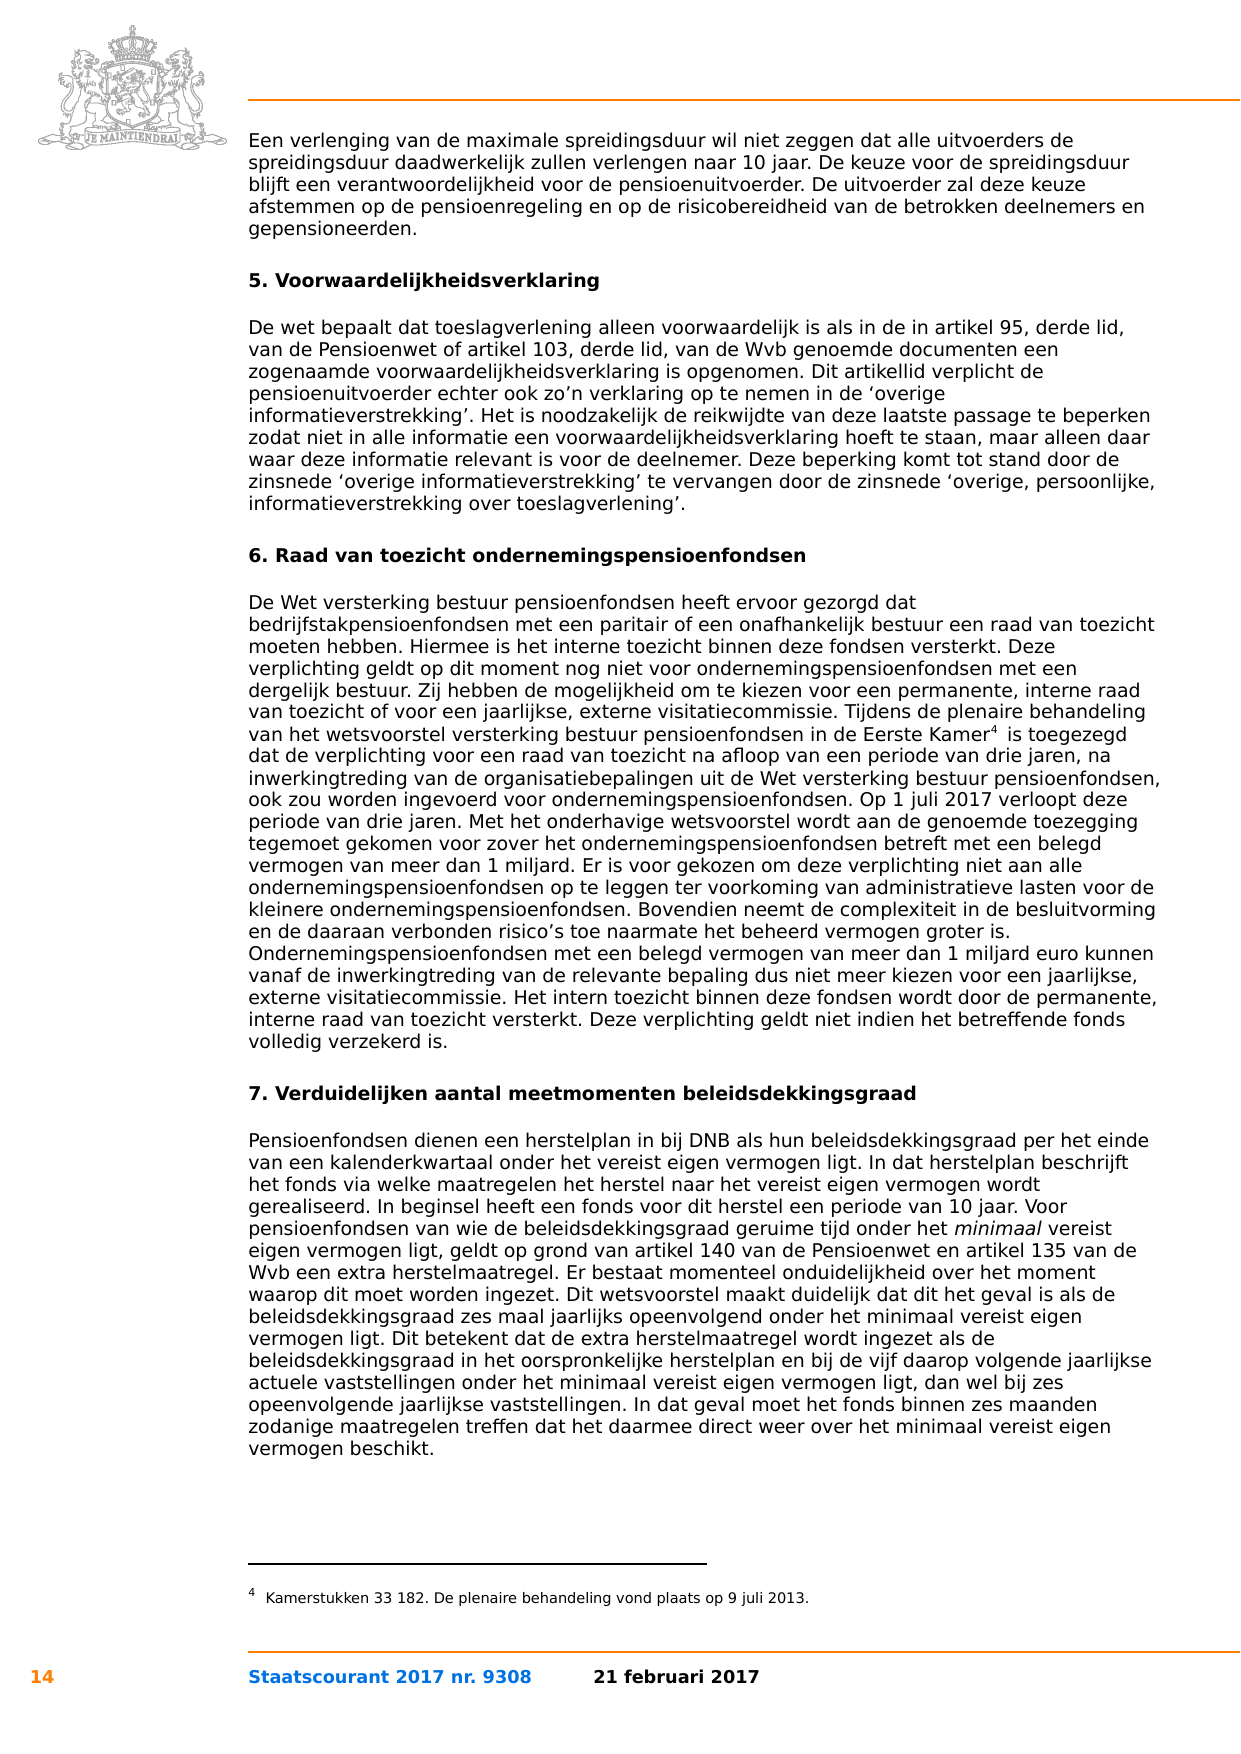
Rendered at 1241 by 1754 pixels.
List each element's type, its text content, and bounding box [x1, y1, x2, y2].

text Een verlenging van de maximale spreidingsduur wil niet zeggen dat alle uitvoerders de spreidingsduur daadwerkelijk zullen verlengen naar 10 jaar. De keuze voor de spreidingsduur blijft een verantwoordelijkheid voor de pensioenuitvoerder. De uitvoerder zal deze keuze afstemmen op de pensioenregeling en op de risicobereidheid van de betrokken deelnemers en gepensioneerden. [248, 130, 1163, 240]
text De wet bepaalt dat toeslagverlening alleen voorwaardelijk is als in de in artikel 95, derde lid, van de Pensioenwet of artikel 103, derde lid, van de Wvb genoemde documenten een zogenaamde voorwaardelijkheidsverklaring is opgenomen. Dit artikellid verplicht de pensioenuitvoerder echter ook zo’n verklaring op te nemen in de ‘overige informatieverstrekking’. Het is noodzakelijk de reikwijdte van deze laatste passage te beperken zodat niet in alle informatie een voorwaardelijkheidsverklaring hoeft te staan, maar alleen daar waar deze informatie relevant is voor de deelnemer. Deze beperking komt tot stand door de zinsnede ‘overige informatieverstrekking’ te vervangen door de zinsnede ‘overige, persoonlijke, informatieverstrekking over toeslagverlening’. [248, 317, 1163, 514]
subtitle 7. Verduidelijken aantal meetmomenten beleidsdekkingsgraad [248, 1083, 1163, 1105]
subtitle 6. Raad van toezicht ondernemingspensioenfondsen [248, 544, 1163, 567]
text De Wet versterking bestuur pensioenfondsen heeft ervoor gezorgd dat bedrijfstakpensioenfondsen met een paritair of een onafhankelijk bestuur een raad van toezicht moeten hebben. Hiermee is het interne toezicht binnen deze fondsen versterkt. Deze verplichting geldt op dit moment nog niet voor ondernemingspensioenfondsen met een dergelijk bestuur. Zij hebben de mogelijkheid om te kiezen voor een permanente, interne raad van toezicht of voor een jaarlijkse, externe visitatiecommissie. Tijdens de plenaire behandeling van het wetsvoorstel versterking bestuur pensioenfondsen in de Eerste Kamer is toegezegd dat de verplichting voor een raad van toezicht na afloop van een periode van drie jaren, na inwerkingtreding van de organisatiebepalingen uit de Wet versterking bestuur pensioenfondsen, ook zou worden ingevoerd voor ondernemingspensioenfondsen. Op 1 juli 2017 verloopt deze periode van drie jaren. Met het onderhavige wetsvoorstel wordt aan de genoemde toezegging tegemoet gekomen voor zover het ondernemingspensioenfondsen betreft met een belegd vermogen van meer dan 1 miljard. Er is voor gekozen om deze verplichting niet aan alle ondernemingspensioenfondsen op te leggen ter voorkoming van administratieve lasten voor de kleinere ondernemingspensioenfondsen. Bovendien neemt de complexiteit in de besluitvorming en de daaraan verbonden risico’s toe naarmate het beheerd vermogen groter is. Ondernemingspensioenfondsen met een belegd vermogen van meer dan 1 miljard euro kunnen vanaf de inwerkingtreding van de relevante bepaling dus niet meer kiezen voor een jaarlijkse, externe visitatiecommissie. Het intern toezicht binnen deze fondsen wordt door de permanente, interne raad van toezicht versterkt. Deze verplichting geldt niet indien het betreffende fonds volledig verzekerd is. [248, 592, 1163, 1053]
text Kamerstukken 33 182. De plenaire behandeling vond plaats op 9 juli 2013. [248, 1586, 1163, 1608]
text Pensioenfondsen dienen een herstelplan in bij DNB als hun beleidsdekkingsgraad per het einde van een kalenderkwartaal onder het vereist eigen vermogen ligt. In dat herstelplan beschrijft het fonds via welke maatregelen het herstel naar het vereist eigen vermogen wordt gerealiseerd. In beginsel heeft een fonds voor dit herstel een periode van 10 jaar. Voor pensioenfondsen van wie de beleidsdekkingsgraad geruime tijd onder het minimaal vereist eigen vermogen ligt, geldt op grond van artikel 140 van de Pensioenwet en artikel 135 van de Wvb een extra herstelmaatregel. Er bestaat momenteel onduidelijkheid over het moment waarop dit moet worden ingezet. Dit wetsvoorstel maakt duidelijk dat dit het geval is als de beleidsdekkingsgraad zes maal jaarlijks opeenvolgend onder het minimaal vereist eigen vermogen ligt. Dit betekent dat de extra herstelmaatregel wordt ingezet als de beleidsdekkingsgraad in het oorspronkelijke herstelplan en bij de vijf daarop volgende jaarlijkse actuele vaststellingen onder het minimaal vereist eigen vermogen ligt, dan wel bij zes opeenvolgende jaarlijkse vaststellingen. In dat geval moet het fonds binnen zes maanden zodanige maatregelen treffen dat het daarmee direct weer over het minimaal vereist eigen vermogen beschikt. [248, 1130, 1163, 1460]
picture [38, 25, 227, 150]
subtitle 5. Voorwaardelijkheidsverklaring [248, 270, 1163, 292]
